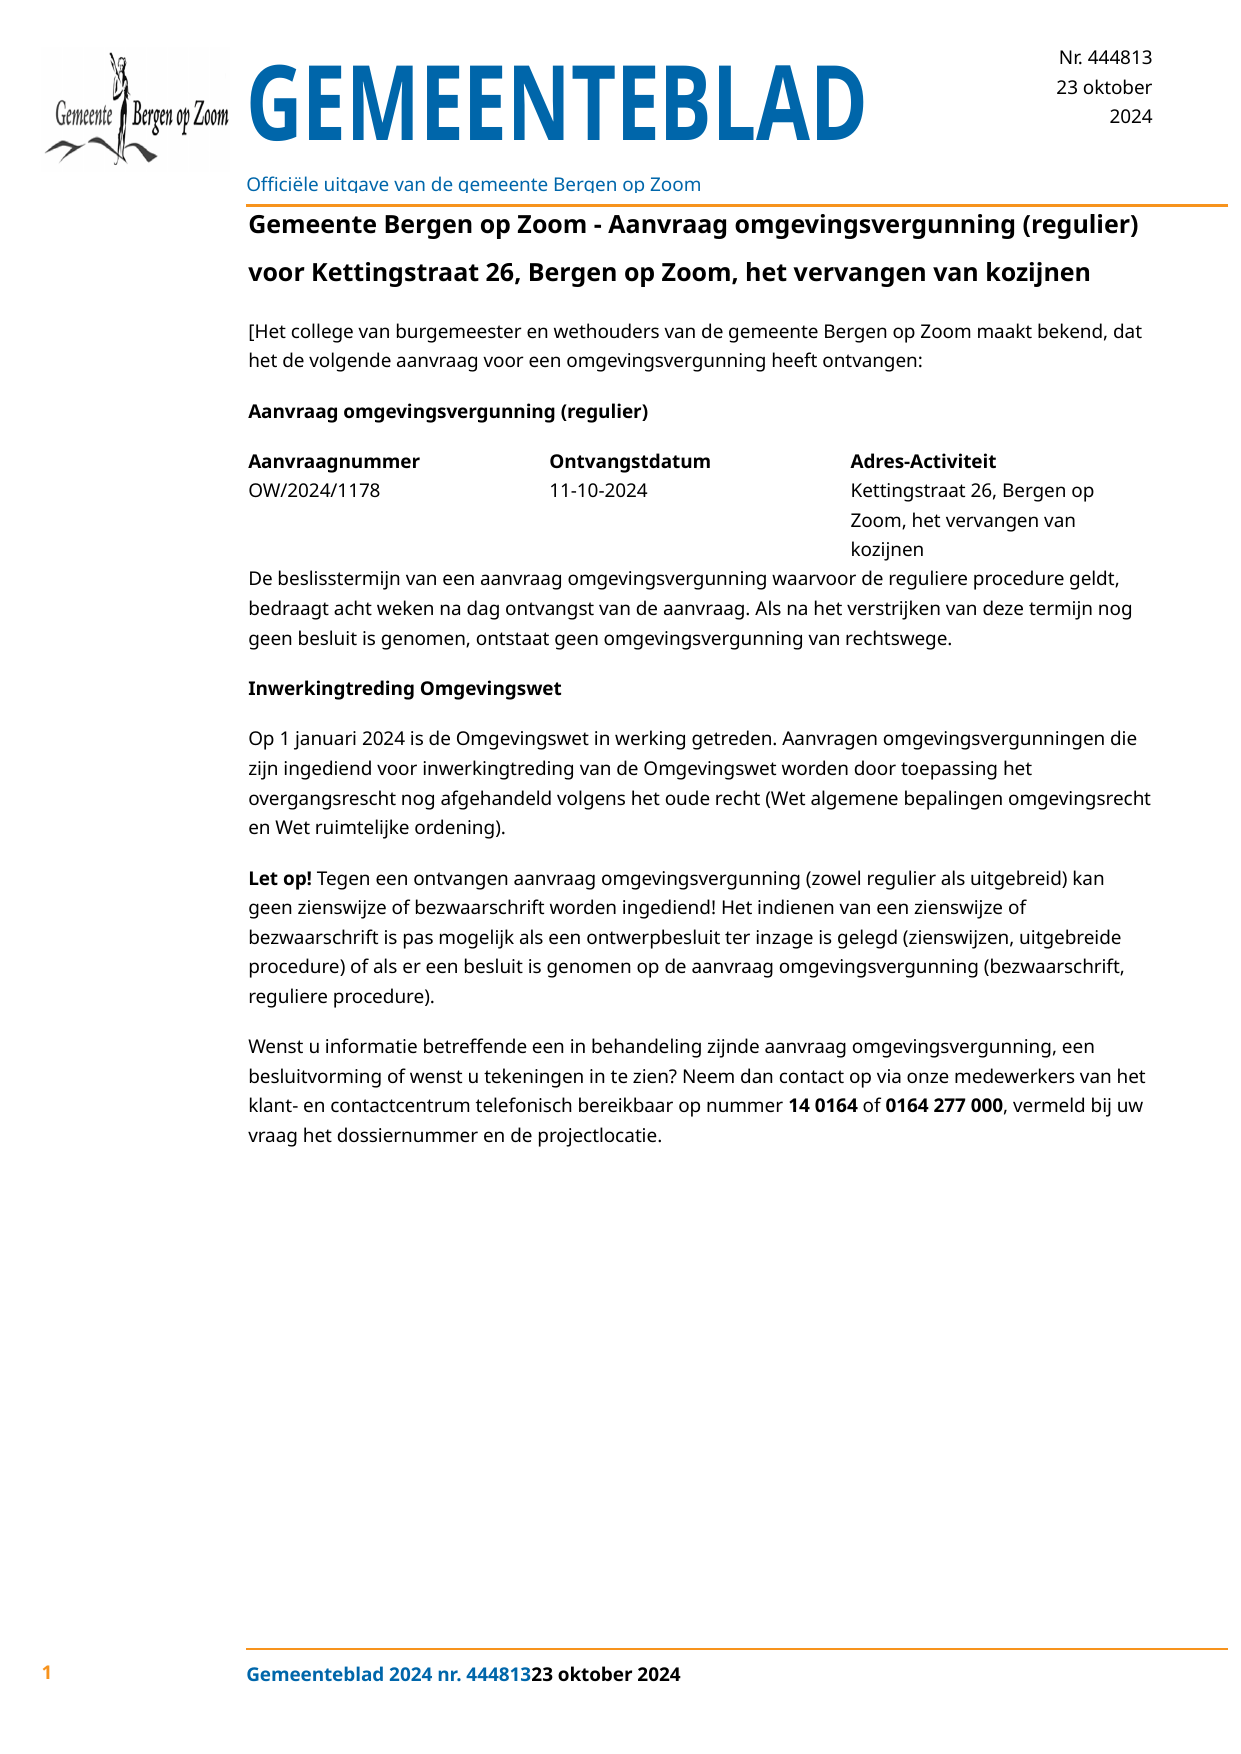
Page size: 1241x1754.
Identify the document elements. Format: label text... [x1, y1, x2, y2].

text Wenst u informatie betreffende een in behandeling zijnde aanvraag omgevingsvergunning, een besluitvorming of wenst u tekeningen in te zien? Neem dan contact op via onze medewerkers van het klant- en contactcentrum telefonisch bereikbaar op nummer 14 0164 of 0164 277 000, vermeld bij uw vraag het dossiernummer en de projectlocatie. [248, 1033, 1152, 1148]
picture [41, 47, 231, 172]
table_header 11-10-2024 [549, 478, 850, 562]
text Inwerkingtreding Omgevingswet [248, 675, 1152, 701]
text Aanvraag omgevingsvergunning (regulier) [248, 398, 1152, 424]
table_header Ontvangstdatum [549, 449, 850, 474]
table_header Aanvraagnummer [248, 449, 549, 474]
table_header Kettingstraat 26, Bergen op Zoom, het vervangen van kozijnen [850, 478, 1152, 562]
text Let op! Tegen een ontvangen aanvraag omgevingsvergunning (zowel regulier als uitgebreid) kan geen zienswijze of bezwaarschrift worden ingediend! Het indienen van een zienswijze of bezwaarschrift is pas mogelijk als een ontwerpbesluit ter inzage is gelegd (zienswijzen, uitgebreide procedure) of als er een besluit is genomen op de aanvraag omgevingsvergunning (bezwaarschrift, reguliere procedure). [248, 865, 1152, 1009]
text Op 1 januari 2024 is de Omgevingswet in werking getreden. Aanvragen omgevingsvergunningen die zijn ingediend voor inwerkingtreding van de Omgevingswet worden door toepassing het overgangsrescht nog afgehandeld volgens het oude recht (Wet algemene bepalingen omgevingsrecht en Wet ruimtelijke ordening). [248, 726, 1152, 840]
text [Het college van burgemeester en wethouders van de gemeente Bergen op Zoom maakt bekend, dat het de volgende aanvraag voor een omgevingsvergunning heeft ontvangen: [248, 318, 1152, 373]
text De beslisstermijn van een aanvraag omgevingsvergunning waarvoor de reguliere procedure geldt, bedraagt acht weken na dag ontvangst van de aanvraag. Als na het verstrijken van deze termijn nog geen besluit is genomen, ontstaat geen omgevingsvergunning van rechtswege. [248, 566, 1152, 651]
table_header Adres-Activiteit [850, 449, 1152, 474]
table_header OW/2024/1178 [248, 478, 549, 562]
text Gemeente Bergen op Zoom - Aanvraag omgevingsvergunning (regulier) voor Kettingstraat 26, Bergen op Zoom, het vervangen van kozijnen [248, 207, 1152, 288]
